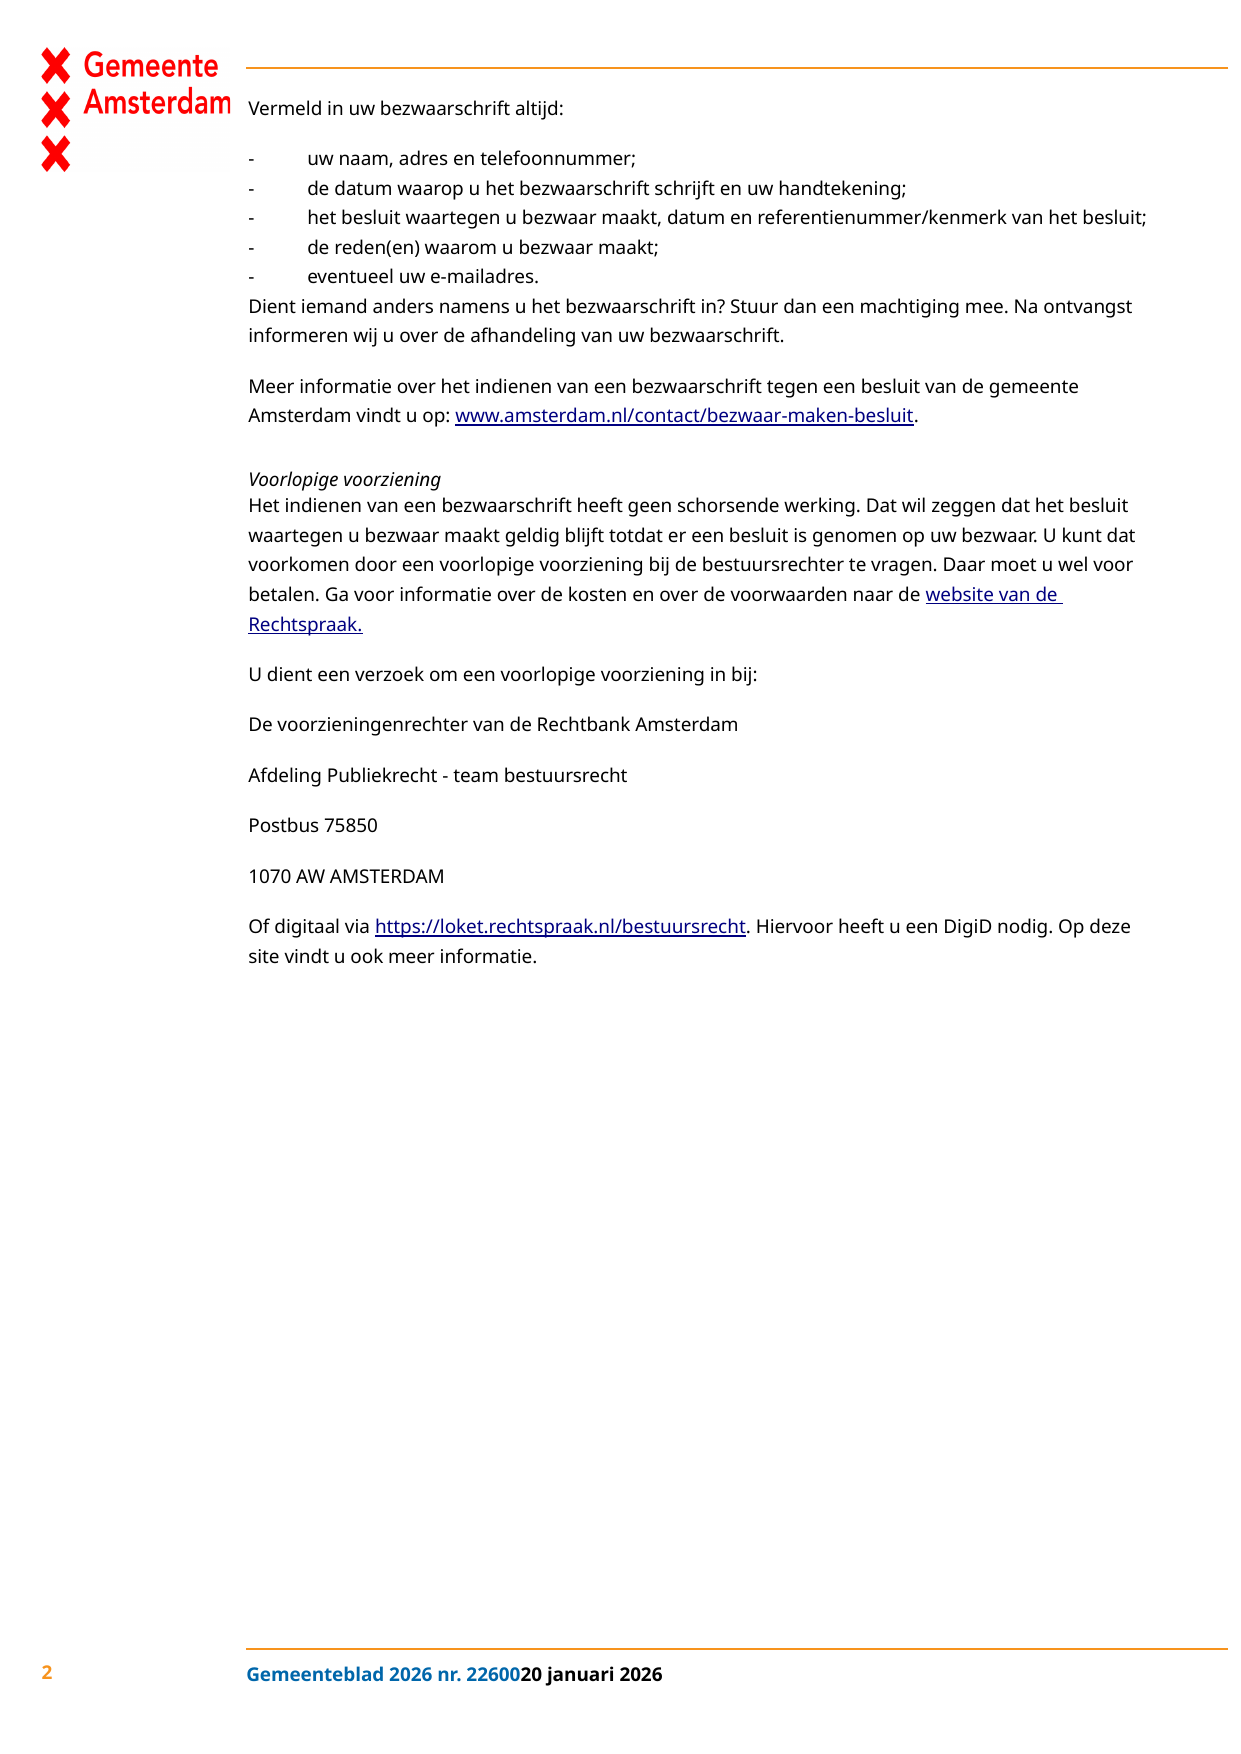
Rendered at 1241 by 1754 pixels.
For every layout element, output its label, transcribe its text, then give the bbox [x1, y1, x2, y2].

text Of digitaal via https://loket.rechtspraak.nl/bestuursrecht. Hiervoor heeft u een DigiD nodig. Op deze site vindt u ook meer informatie. [248, 913, 1152, 968]
text Het indienen van een bezwaarschrift heeft geen schorsende werking. Dat wil zeggen dat het besluit waartegen u bezwaar maakt geldig blijft totdat er een besluit is genomen op uw bezwaar. U kunt dat voorkomen door een voorlopige voorziening bij de bestuursrechter te vragen. Daar moet u wel voor betalen. Ga voor informatie over de kosten en over de voorwaarden naar de website van de Rechtspraak. [248, 492, 1152, 636]
text Dient iemand anders namens u het bezwaarschrift in? Stuur dan een machtiging mee. Na ontvangst informeren wij u over de afhandeling van uw bezwaarschrift. [248, 293, 1152, 348]
text Meer informatie over het indienen van een bezwaarschrift tegen een besluit van de gemeente Amsterdam vindt u op: www.amsterdam.nl/contact/bezwaar-maken-besluit. [248, 373, 1152, 428]
list uw naam, adres en telefoonnummer; [248, 145, 1152, 171]
text Vermeld in uw bezwaarschrift altijd: [248, 95, 1152, 121]
list het besluit waartegen u bezwaar maakt, datum en referentienummer/kenmerk van het besluit; [248, 204, 1152, 230]
list de datum waarop u het bezwaarschrift schrijft en uw handtekening; [248, 175, 1152, 201]
text De voorzieningenrechter van de Rechtbank Amsterdam [248, 712, 1152, 737]
text 1070 AW AMSTERDAM [248, 863, 1152, 888]
list eventueel uw e-mailadres. [248, 263, 1152, 289]
list de reden(en) waarom u bezwaar maakt; [248, 234, 1152, 260]
picture [41, 47, 231, 172]
text Voorlopige voorziening [248, 467, 1152, 492]
text U dient een verzoek om een voorlopige voorziening in bij: [248, 661, 1152, 687]
text Afdeling Publiekrecht - team bestuursrecht [248, 762, 1152, 788]
text Postbus 75850 [248, 812, 1152, 838]
